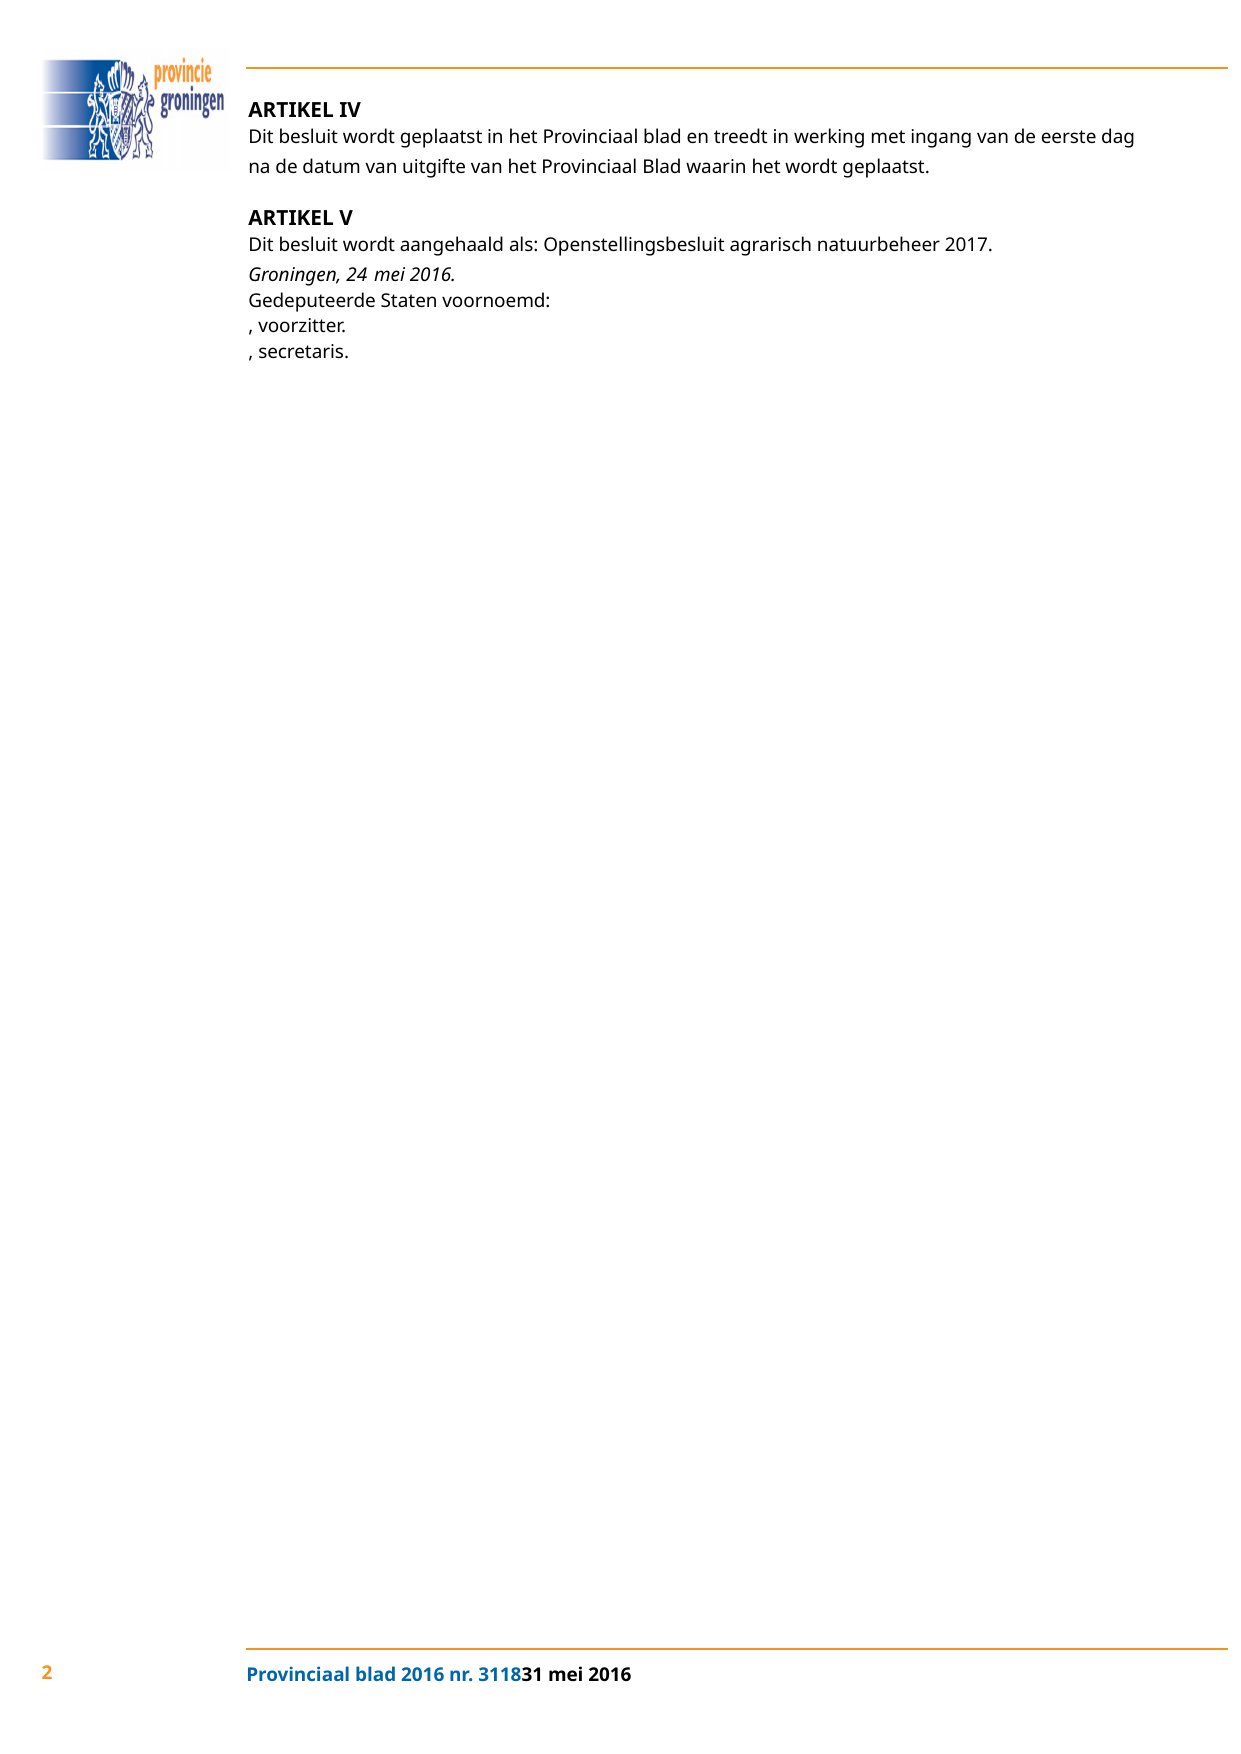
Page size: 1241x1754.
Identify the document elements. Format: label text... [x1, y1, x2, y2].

text , secretaris. [248, 338, 1152, 364]
text Dit besluit wordt geplaatst in het Provinciaal blad en treedt in werking met ingang van de eerste dag na de datum van uitgifte van het Provinciaal Blad waarin het wordt geplaatst. [248, 123, 1152, 178]
text Gedeputeerde Staten voornoemd: [248, 287, 1152, 313]
picture [41, 47, 231, 172]
text Groningen, 24 mei 2016. [248, 261, 1152, 287]
text ARTIKEL V [248, 203, 1152, 232]
text ARTIKEL IV [248, 95, 1152, 123]
text Dit besluit wordt aangehaald als: Openstellingsbesluit agrarisch natuurbeheer 2017. [248, 232, 1152, 257]
text , voorzitter. [248, 313, 1152, 338]
